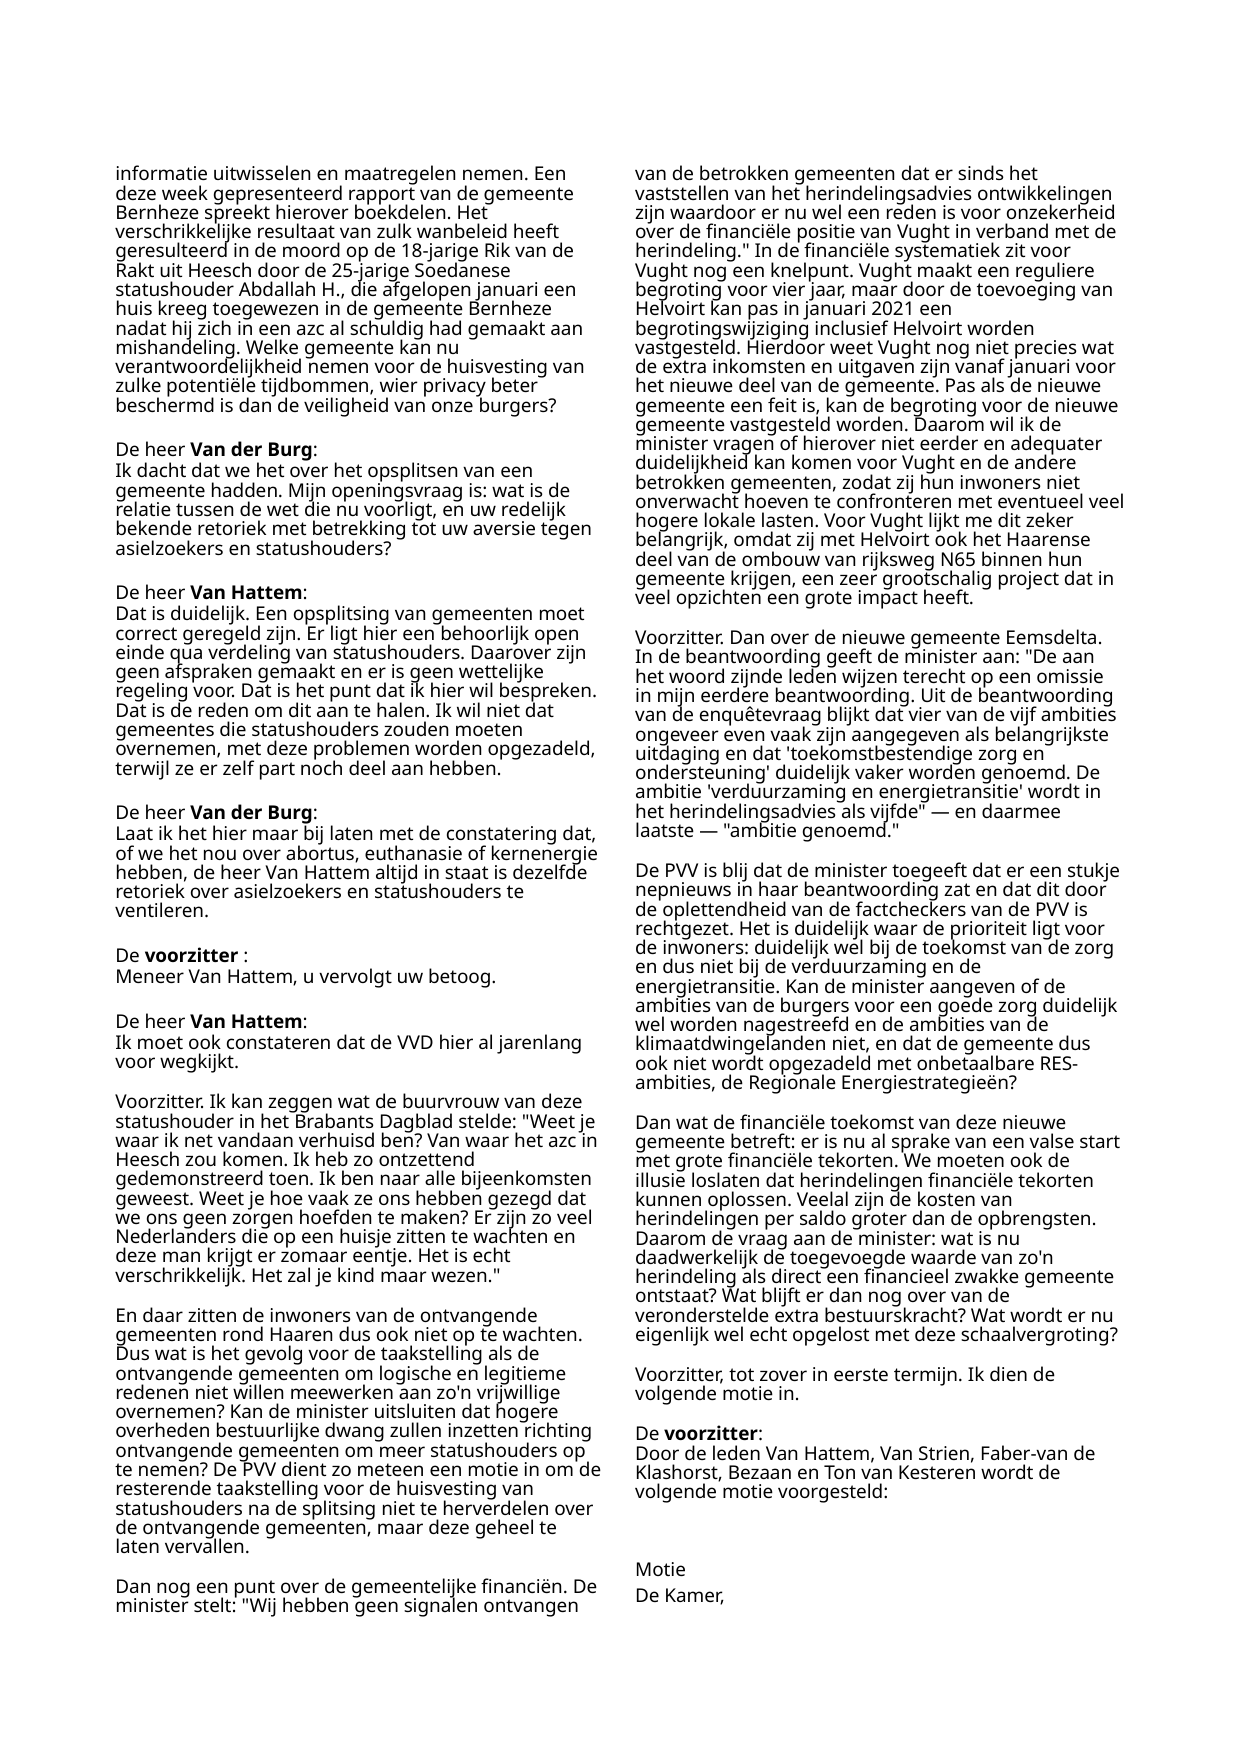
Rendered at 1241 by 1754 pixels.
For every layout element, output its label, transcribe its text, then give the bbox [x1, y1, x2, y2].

text Voorzitter. Dan over de nieuwe gemeente Eemsdelta. In de beantwoording geeft de minister aan: "De aan het woord zijnde leden wijzen terecht op een omissie in mijn eerdere beantwoording. Uit de beantwoording van de enquêtevraag blijkt dat vier van de vijf ambities ongeveer even vaak zijn aangegeven als belangrijkste uitdaging en dat 'toekomstbestendige zorg en ondersteuning' duidelijk vaker worden genoemd. De ambitie 'verduurzaming en energietransitie' wordt in het herindelingsadvies als vijfde" — en daarmee laatste — "ambitie genoemd." [635, 629, 1125, 841]
text De voorzitter : [115, 942, 605, 968]
text De voorzitter: [635, 1425, 1125, 1444]
text Meneer Van Hattem, u vervolgt uw betoog. [115, 968, 605, 987]
text De PVV is blij dat de minister toegeeft dat er een stukje nepnieuws in haar beantwoording zat en dat dit door de oplettendheid van de factcheckers van de PVV is rechtgezet. Het is duidelijk waar de prioriteit ligt voor de inwoners: duidelijk wel bij de toekomst van de zorg en dus niet bij de verduurzaming en de energietransitie. Kan de minister aangeven of de ambities van de burgers voor een goede zorg duidelijk wel worden nagestreefd en de ambities van de klimaatdwingelanden niet, en dat de gemeente dus ook niet wordt opgezadeld met onbetaalbare RES-ambities, de Regionale Energiestrategieën? [635, 862, 1125, 1093]
text En daar zitten de inwoners van de ontvangende gemeenten rond Haaren dus ook niet op te wachten. Dus wat is het gevolg voor de taakstelling als de ontvangende gemeenten om logische en legitieme redenen niet willen meewerken aan zo'n vrijwillige overnemen? Kan de minister uitsluiten dat hogere overheden bestuurlijke dwang zullen inzetten richting ontvangende gemeenten om meer statushouders op te nemen? De PVV dient zo meteen een motie in om de resterende taakstelling voor de huisvesting van statushouders na de splitsing niet te herverdelen over de ontvangende gemeenten, maar deze geheel te laten vervallen. [115, 1307, 605, 1557]
text De Kamer, [635, 1587, 1125, 1607]
text De heer Van der Burg: [115, 437, 605, 462]
text Ik moet ook constateren dat de VVD hier al jarenlang voor wegkijkt. [115, 1034, 605, 1073]
text Dat is duidelijk. Een opsplitsing van gemeenten moet correct geregeld zijn. Er ligt hier een behoorlijk open einde qua verdeling van statushouders. Daarover zijn geen afspraken gemaakt en er is geen wettelijke regeling voor. Dat is het punt dat ik hier wil bespreken. Dat is de reden om dit aan te halen. Ik wil niet dat gemeentes die statushouders zouden moeten overnemen, met deze problemen worden opgezadeld, terwijl ze er zelf part noch deel aan hebben. [115, 605, 605, 779]
text Dan nog een punt over de gemeentelijke financiën. De minister stelt: "Wij hebben geen signalen ontvangen [115, 1578, 605, 1617]
text Motie [635, 1556, 1125, 1581]
text Dan wat de financiële toekomst van deze nieuwe gemeente betreft: er is nu al sprake van een valse start met grote financiële tekorten. We moeten ook de illusie loslaten dat herindelingen financiële tekorten kunnen oplossen. Veelal zijn de kosten van herindelingen per saldo groter dan de opbrengsten. Daarom de vraag aan de minister: wat is nu daadwerkelijk de toegevoegde waarde van zo'n herindeling als direct een financieel zwakke gemeente ontstaat? Wat blijft er dan nog over van de veronderstelde extra bestuurskracht? Wat wordt er nu eigenlijk wel echt opgelost met deze schaalvergroting? [635, 1114, 1125, 1345]
text Ik dacht dat we het over het opsplitsen van een gemeente hadden. Mijn openingsvraag is: wat is de relatie tussen de wet die nu voorligt, en uw redelijk bekende retoriek met betrekking tot uw aversie tegen asielzoekers en statushouders? [115, 462, 605, 559]
text informatie uitwisselen en maatregelen nemen. Een deze week gepresenteerd rapport van de gemeente Bernheze spreekt hierover boekdelen. Het verschrikkelijke resultaat van zulk wanbeleid heeft geresulteerd in de moord op de 18-jarige Rik van de Rakt uit Heesch door de 25-jarige Soedanese statushouder Abdallah H., die afgelopen januari een huis kreeg toegewezen in de gemeente Bernheze nadat hij zich in een azc al schuldig had gemaakt aan mishandeling. Welke gemeente kan nu verantwoordelijkheid nemen voor de huisvesting van zulke potentiële tijdbommen, wier privacy beter beschermd is dan de veiligheid van onze burgers? [115, 165, 605, 416]
text Laat ik het hier maar bij laten met de constatering dat, of we het nou over abortus, euthanasie of kernenergie hebben, de heer Van Hattem altijd in staat is dezelfde retoriek over asielzoekers en statushouders te ventileren. [115, 825, 605, 922]
text Voorzitter, tot zover in eerste termijn. Ik dien de volgende motie in. [635, 1366, 1125, 1404]
text van de betrokken gemeenten dat er sinds het vaststellen van het herindelingsadvies ontwikkelingen zijn waardoor er nu wel een reden is voor onzekerheid over de financiële positie van Vught in verband met de herindeling." In de financiële systematiek zit voor Vught nog een knelpunt. Vught maakt een reguliere begroting voor vier jaar, maar door de toevoeging van Helvoirt kan pas in januari 2021 een begrotingswijziging inclusief Helvoirt worden vastgesteld. Hierdoor weet Vught nog niet precies wat de extra inkomsten en uitgaven zijn vanaf januari voor het nieuwe deel van de gemeente. Pas als de nieuwe gemeente een feit is, kan de begroting voor de nieuwe gemeente vastgesteld worden. Daarom wil ik de minister vragen of hierover niet eerder en adequater duidelijkheid kan komen voor Vught en de andere betrokken gemeenten, zodat zij hun inwoners niet onverwacht hoeven te confronteren met eventueel veel hogere lokale lasten. Voor Vught lijkt me dit zeker belangrijk, omdat zij met Helvoirt ook het Haarense deel van de ombouw van rijksweg N65 binnen hun gemeente krijgen, een zeer grootschalig project dat in veel opzichten een grote impact heeft. [635, 165, 1125, 608]
text De heer Van Hattem: [115, 579, 605, 605]
text De heer Van der Burg: [115, 799, 605, 825]
text Door de leden Van Hattem, Van Strien, Faber-van de Klashorst, Bezaan en Ton van Kesteren wordt de volgende motie voorgesteld: [635, 1444, 1125, 1502]
text Voorzitter. Ik kan zeggen wat de buurvrouw van deze statushouder in het Brabants Dagblad stelde: "Weet je waar ik net vandaan verhuisd ben? Van waar het azc in Heesch zou komen. Ik heb zo ontzettend gedemonstreerd toen. Ik ben naar alle bijeenkomsten geweest. Weet je hoe vaak ze ons hebben gezegd dat we ons geen zorgen hoefden te maken? Er zijn zo veel Nederlanders die op een huisje zitten te wachten en deze man krijgt er zomaar eentje. Het is echt verschrikkelijk. Het zal je kind maar wezen." [115, 1093, 605, 1286]
text De heer Van Hattem: [115, 1008, 605, 1034]
